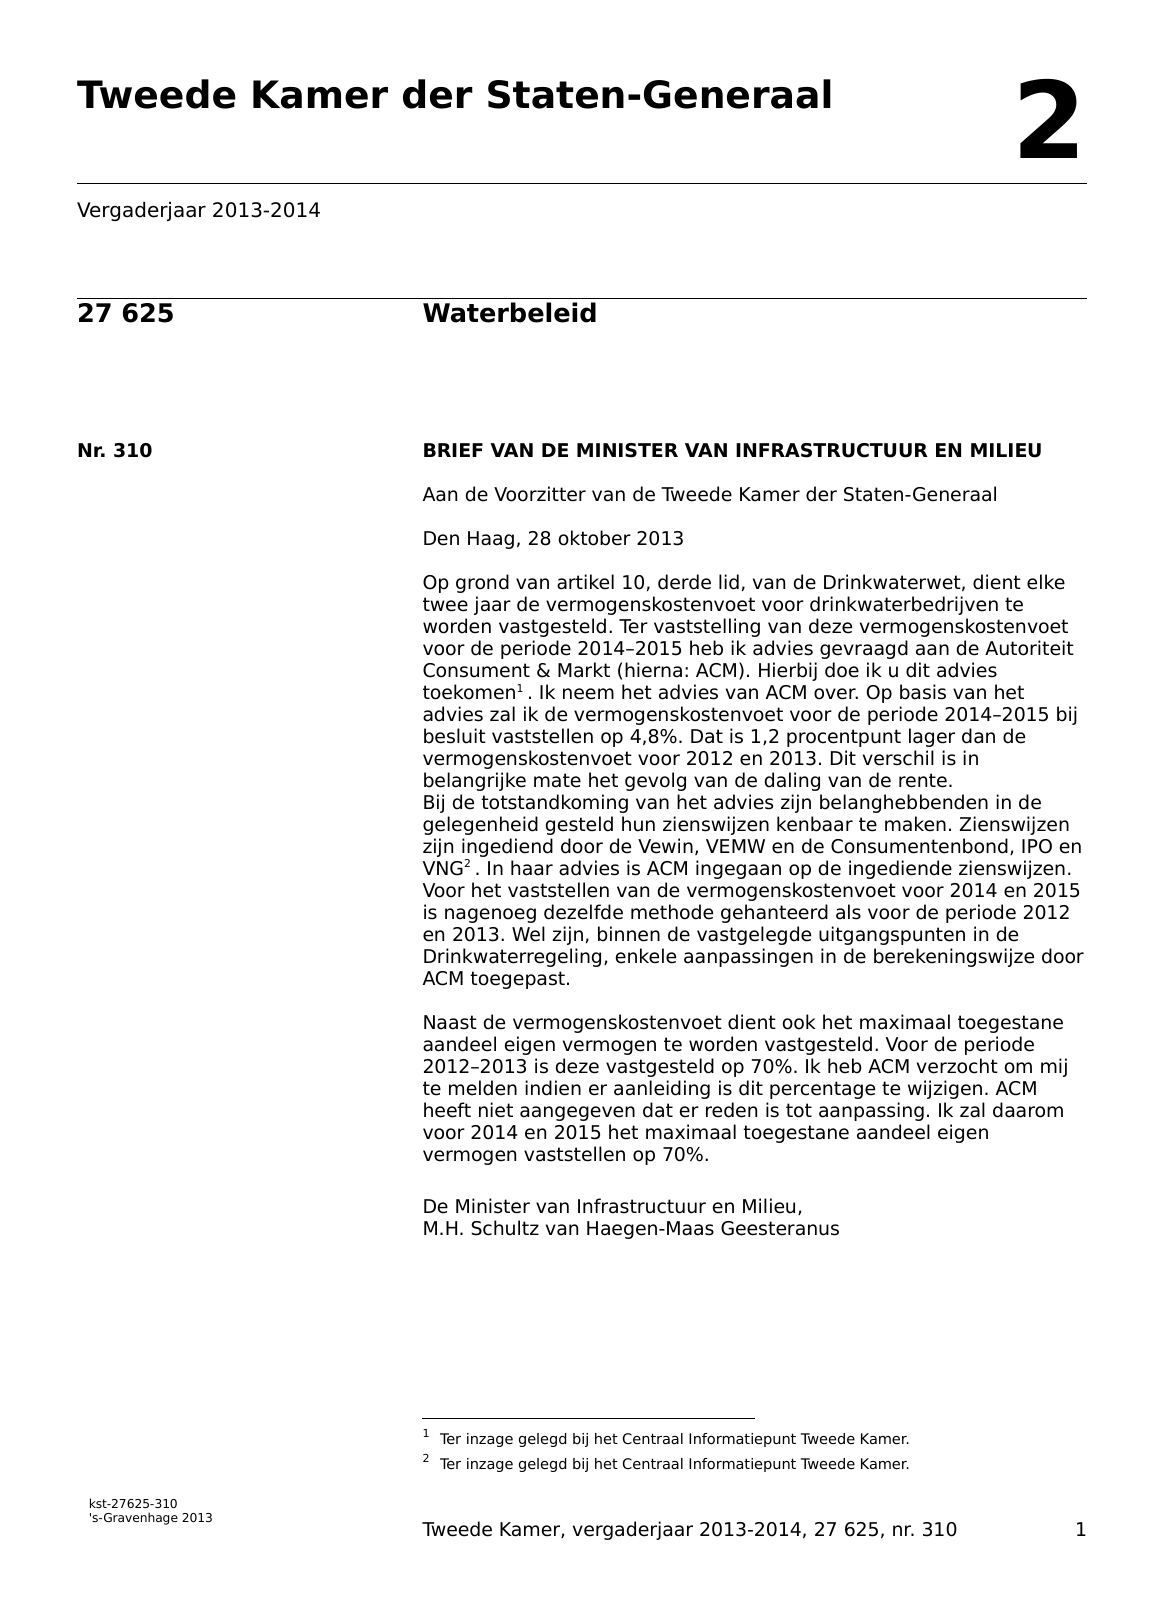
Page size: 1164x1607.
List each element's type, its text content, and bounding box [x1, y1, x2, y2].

table_header Tweede Kamer der Staten-Generaal [77, 59, 886, 183]
text Ter inzage gelegd bij het Centraal Informatiepunt Tweede Kamer. [422, 1427, 1087, 1449]
subtitle 27 625 Waterbeleid [77, 299, 1087, 329]
text Aan de Voorzitter van de Tweede Kamer der Staten-Generaal [422, 484, 1087, 506]
text kst-27625-310 [88, 1497, 323, 1511]
text Naast de vermogenskostenvoet dient ook het maximaal toegestane aandeel eigen vermogen te worden vastgesteld. Voor de periode 2012–2013 is deze vastgesteld op 70%. Ik heb ACM verzocht om mij te melden indien er aanleiding is dit percentage te wijzigen. ACM heeft niet aangegeven dat er reden is tot aanpassing. Ik zal daarom voor 2014 en 2015 het maximaal toegestane aandeel eigen vermogen vaststellen op 70%. [422, 1012, 1087, 1166]
text Op grond van artikel 10, derde lid, van de Drinkwaterwet, dient elke twee jaar de vermogenskostenvoet voor drinkwaterbedrijven te worden vastgesteld. Ter vaststelling van deze vermogenskostenvoet voor de periode 2014–2015 heb ik advies gevraagd aan de Autoriteit Consument & Markt (hierna: ACM). Hierbij doe ik u dit advies toekomen. Ik neem het advies van ACM over. Op basis van het advies zal ik de vermogenskostenvoet voor de periode 2014–2015 bij besluit vaststellen op 4,8%. Dat is 1,2 procentpunt lager dan de vermogenskostenvoet voor 2012 en 2013. Dit verschil is in belangrijke mate het gevolg van de daling van de rente. [422, 572, 1087, 792]
subtitle Nr. 310 BRIEF VAN DE MINISTER VAN INFRASTRUCTUUR EN MILIEU [77, 440, 1087, 462]
text Den Haag, 28 oktober 2013 [422, 528, 1087, 550]
text Ter inzage gelegd bij het Centraal Informatiepunt Tweede Kamer. [422, 1452, 1087, 1474]
text Bij de totstandkoming van het advies zijn belanghebbenden in de gelegenheid gesteld hun zienswijzen kenbaar te maken. Zienswijzen zijn ingediend door de Vewin, VEMW en de Consumentenbond, IPO en VNG. In haar advies is ACM ingegaan op de ingediende zienswijzen. [422, 792, 1087, 880]
text Voor het vaststellen van de vermogenskostenvoet voor 2014 en 2015 is nagenoeg dezelfde methode gehanteerd als voor de periode 2012 en 2013. Wel zijn, binnen de vastgelegde uitgangspunten in de Drinkwaterregeling, enkele aanpassingen in de berekeningswijze door ACM toegepast. [422, 880, 1087, 990]
text De Minister van Infrastructuur en Milieu, M.H. Schultz van Haegen-Maas Geesteranus [422, 1196, 1087, 1240]
table_cell Vergaderjaar 2013-2014 [77, 184, 1087, 298]
table_header 2 [886, 59, 1087, 183]
text 's-Gravenhage 2013 [88, 1511, 323, 1525]
